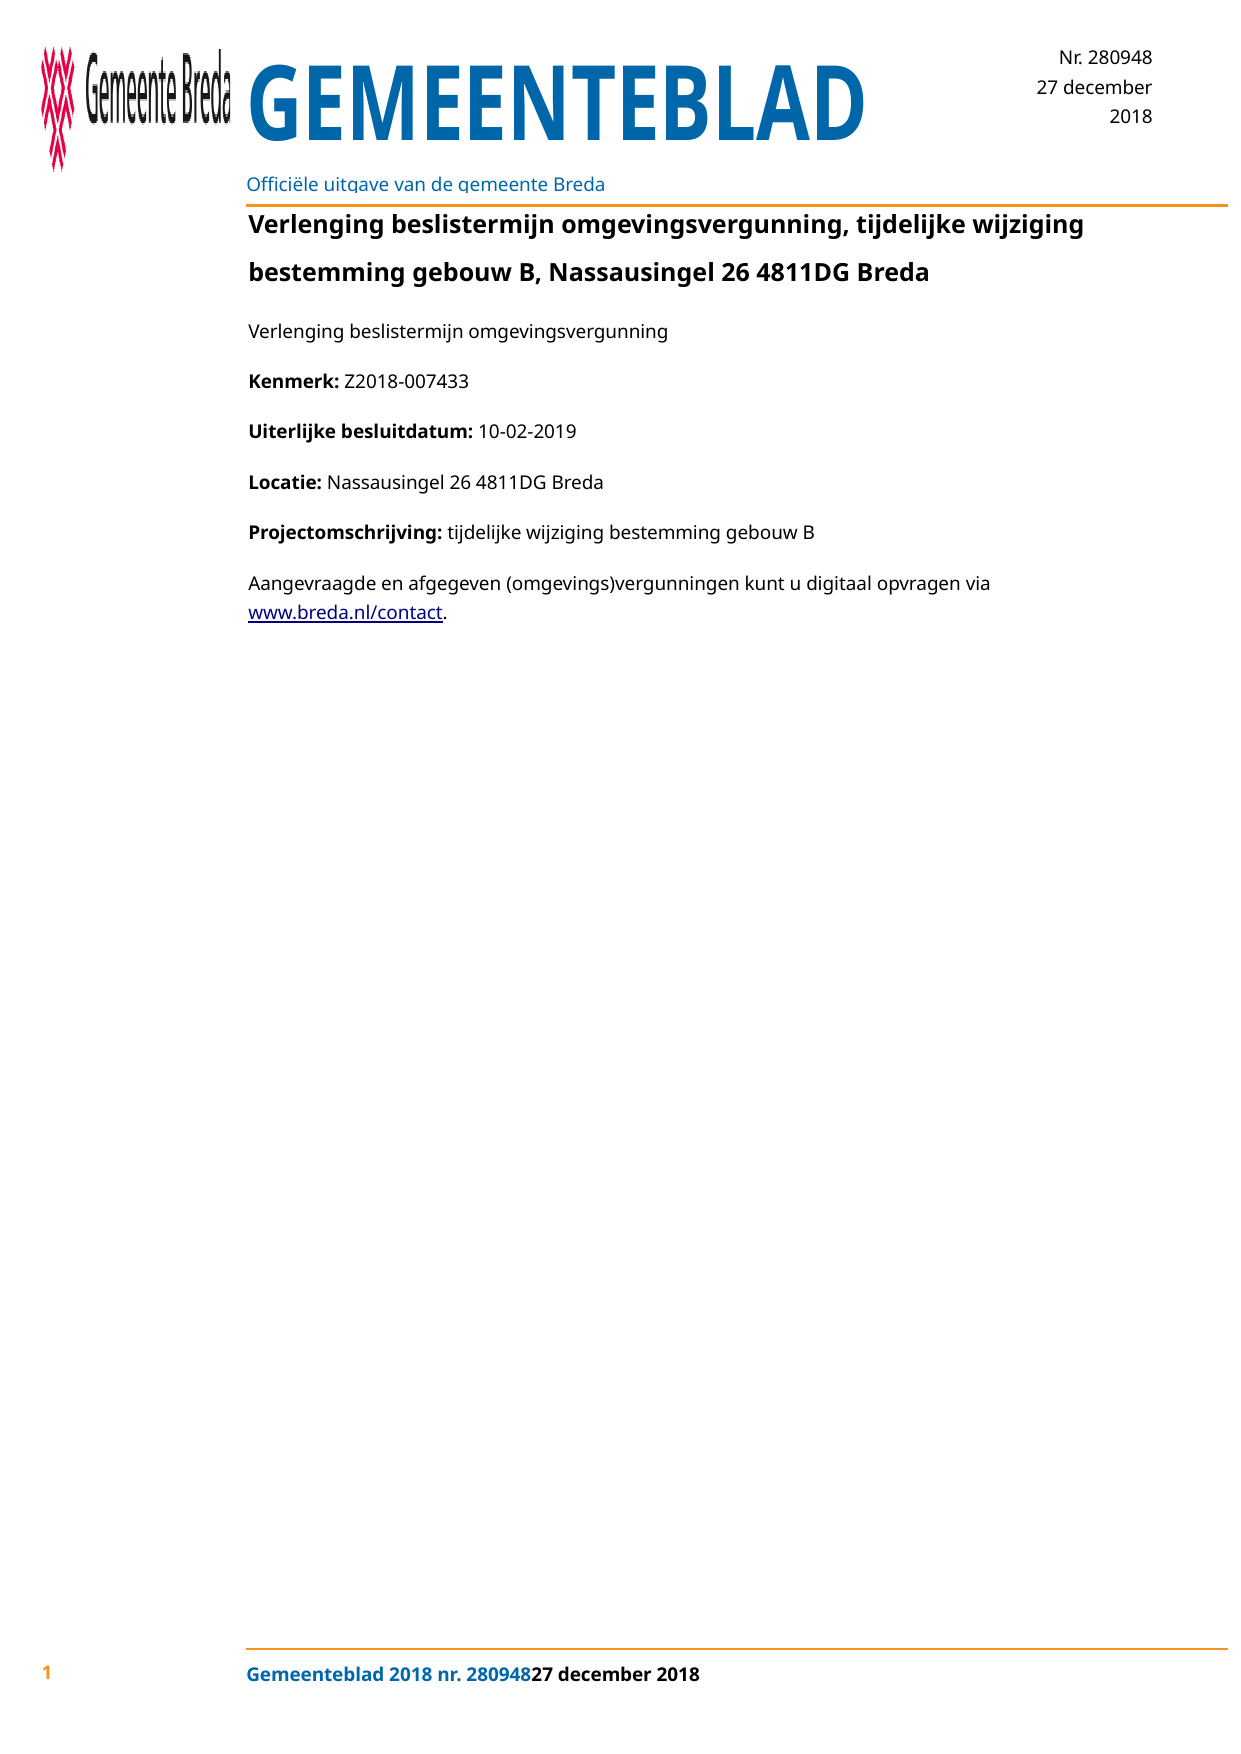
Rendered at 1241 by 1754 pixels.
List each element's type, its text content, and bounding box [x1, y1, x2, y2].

text Locatie: Nassausingel 26 4811DG Breda [248, 469, 1152, 495]
text Verlenging beslistermijn omgevingsvergunning, tijdelijke wijziging bestemming gebouw B, Nassausingel 26 4811DG Breda [248, 207, 1152, 288]
text Projectomschrijving: tijdelijke wijziging bestemming gebouw B [248, 519, 1152, 545]
text Aangevraagde en afgegeven (omgevings)vergunningen kunt u digitaal opvragen via www.breda.nl/contact. [248, 570, 1152, 625]
text Uiterlijke besluitdatum: 10-02-2019 [248, 419, 1152, 444]
text Kenmerk: Z2018-007433 [248, 368, 1152, 394]
picture [41, 47, 231, 172]
text Verlenging beslistermijn omgevingsvergunning [248, 318, 1152, 344]
